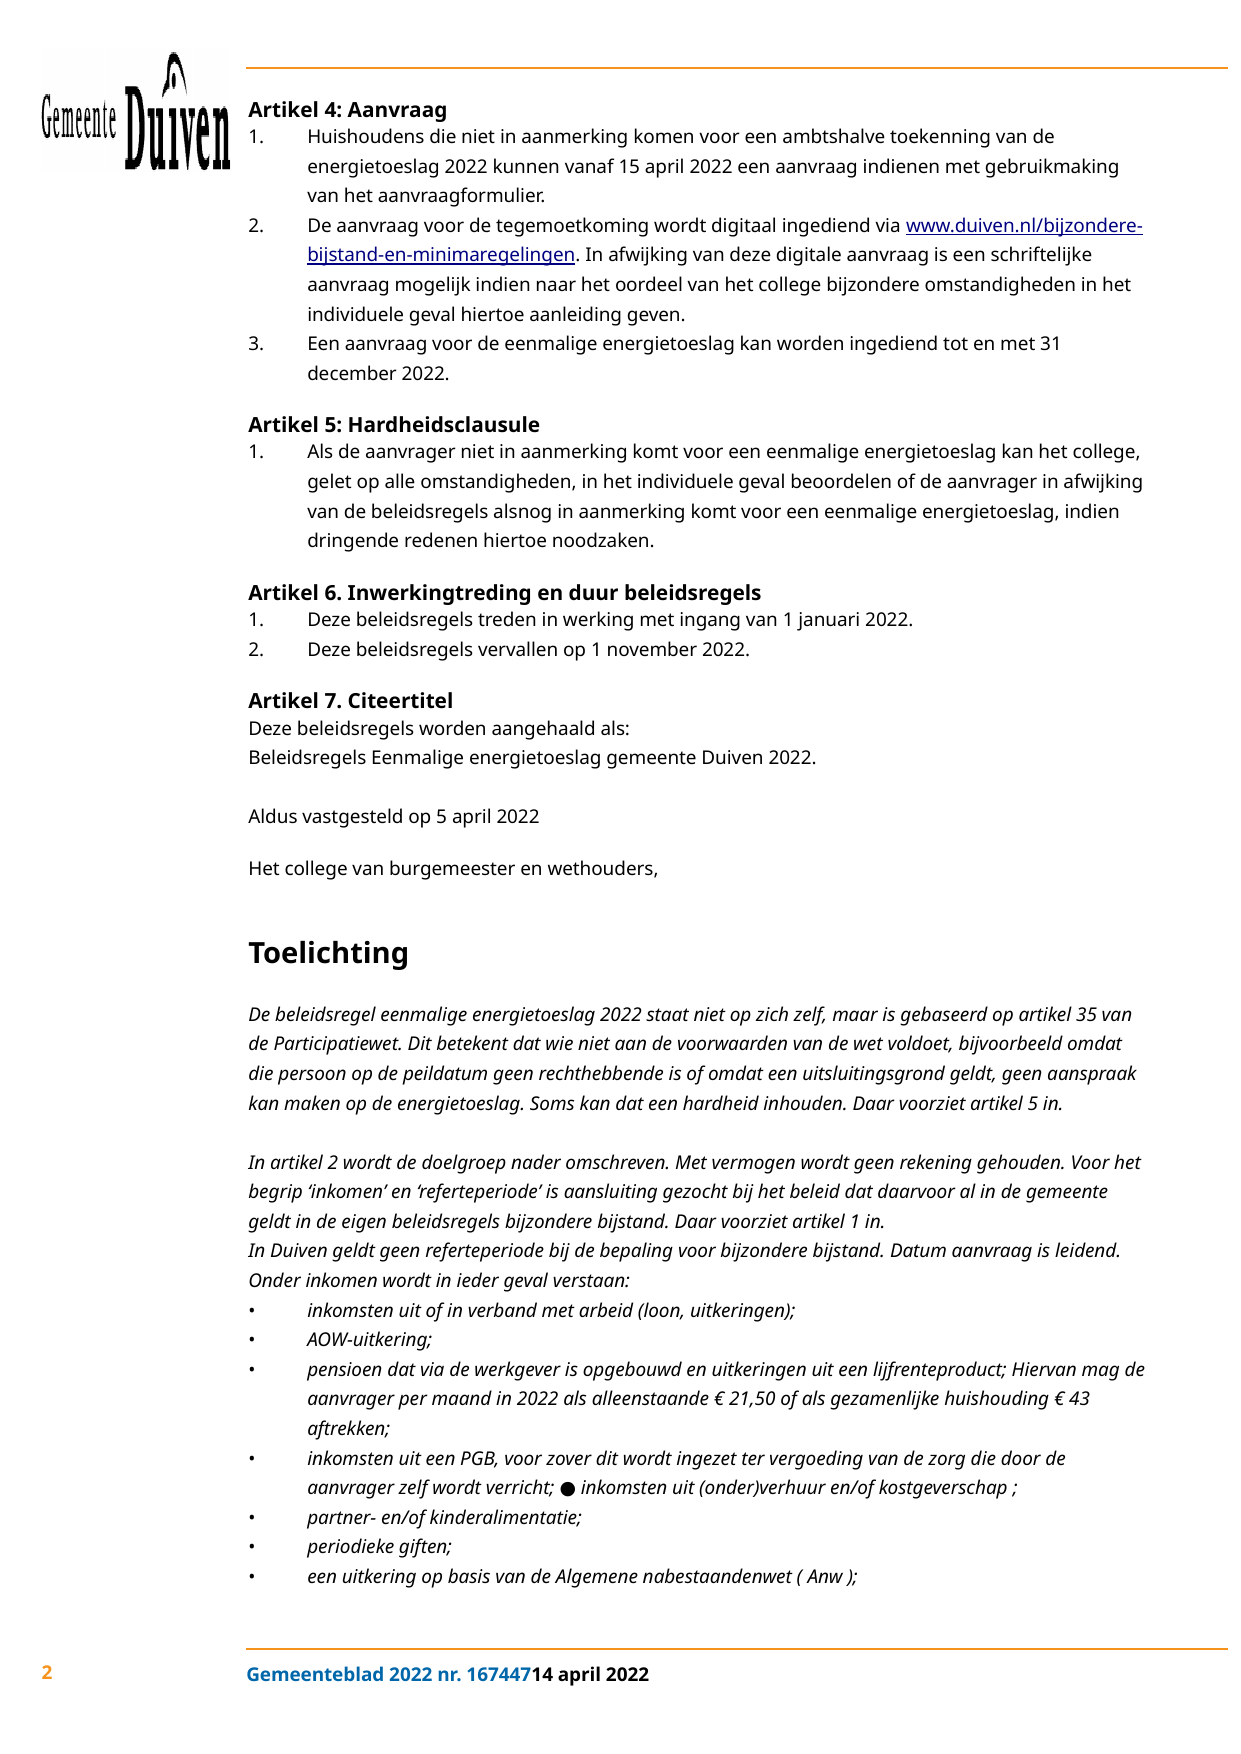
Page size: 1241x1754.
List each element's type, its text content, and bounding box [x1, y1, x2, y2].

list Deze beleidsregels vervallen op 1 november 2022. [248, 636, 1152, 662]
text Artikel 7. Citeertitel [248, 686, 1152, 715]
text Toelichting [248, 932, 1152, 972]
list inkomsten uit of in verband met arbeid (loon, uitkeringen); [248, 1297, 1152, 1323]
list AOW-uitkering; [248, 1326, 1152, 1352]
text Artikel 6. Inwerkingtreding en duur beleidsregels [248, 578, 1152, 606]
text Onder inkomen wordt in ieder geval verstaan: [248, 1267, 1152, 1293]
text Aldus vastgesteld op 5 april 2022 [248, 803, 1152, 829]
list periodieke giften; [248, 1533, 1152, 1559]
list een uitkering op basis van de Algemene nabestaandenwet ( Anw ); [248, 1563, 1152, 1589]
text Artikel 4: Aanvraag [248, 95, 1152, 123]
text Beleidsregels Eenmalige energietoeslag gemeente Duiven 2022. [248, 744, 1152, 770]
list Huishoudens die niet in aanmerking komen voor een ambtshalve toekenning van de energietoeslag 2022 kunnen vanaf 15 april 2022 een aanvraag indienen met gebruikmaking van het aanvraagformulier. [248, 123, 1152, 208]
text In Duiven geldt geen referteperiode bij de bepaling voor bijzondere bijstand. Datum aanvraag is leidend. [248, 1238, 1152, 1263]
list inkomsten uit een PGB, voor zover dit wordt ingezet ter vergoeding van de zorg die door de aanvrager zelf wordt verricht; ● inkomsten uit (onder)verhuur en/of kostgeverschap ; [248, 1445, 1152, 1500]
text De beleidsregel eenmalige energietoeslag 2022 staat niet op zich zelf, maar is gebaseerd op artikel 35 van de Participatiewet. Dit betekent dat wie niet aan de voorwaarden van de wet voldoet, bijvoorbeeld omdat die persoon op de peildatum geen rechthebbende is of omdat een uitsluitingsgrond geldt, geen aanspraak kan maken op de energietoeslag. Soms kan dat een hardheid inhouden. Daar voorziet artikel 5 in. [248, 1001, 1152, 1116]
picture [41, 47, 231, 172]
list De aanvraag voor de tegemoetkoming wordt digitaal ingediend via www.duiven.nl/bijzondere-bijstand-en-minimaregelingen. In afwijking van deze digitale aanvraag is een schriftelijke aanvraag mogelijk indien naar het oordeel van het college bijzondere omstandigheden in het individuele geval hiertoe aanleiding geven. [248, 212, 1152, 326]
list Een aanvraag voor de eenmalige energietoeslag kan worden ingediend tot en met 31 december 2022. [248, 330, 1152, 386]
text In artikel 2 wordt de doelgroep nader omschreven. Met vermogen wordt geen rekening gehouden. Voor het begrip ‘inkomen’ en ‘referteperiode’ is aansluiting gezocht bij het beleid dat daarvoor al in de gemeente geldt in de eigen beleidsregels bijzondere bijstand. Daar voorziet artikel 1 in. [248, 1149, 1152, 1234]
list partner- en/of kinderalimentatie; [248, 1504, 1152, 1530]
text Artikel 5: Hardheidsclausule [248, 410, 1152, 439]
text Het college van burgemeester en wethouders, [248, 855, 1152, 881]
text Deze beleidsregels worden aangehaald als: [248, 715, 1152, 741]
list Deze beleidsregels treden in werking met ingang van 1 januari 2022. [248, 606, 1152, 632]
list Als de aanvrager niet in aanmerking komt voor een eenmalige energietoeslag kan het college, gelet op alle omstandigheden, in het individuele geval beoordelen of de aanvrager in afwijking van de beleidsregels alsnog in aanmerking komt voor een eenmalige energietoeslag, indien dringende redenen hiertoe noodzaken. [248, 439, 1152, 553]
list pensioen dat via de werkgever is opgebouwd en uitkeringen uit een lijfrenteproduct; Hiervan mag de aanvrager per maand in 2022 als alleenstaande € 21,50 of als gezamenlijke huishouding € 43 aftrekken; [248, 1356, 1152, 1441]
